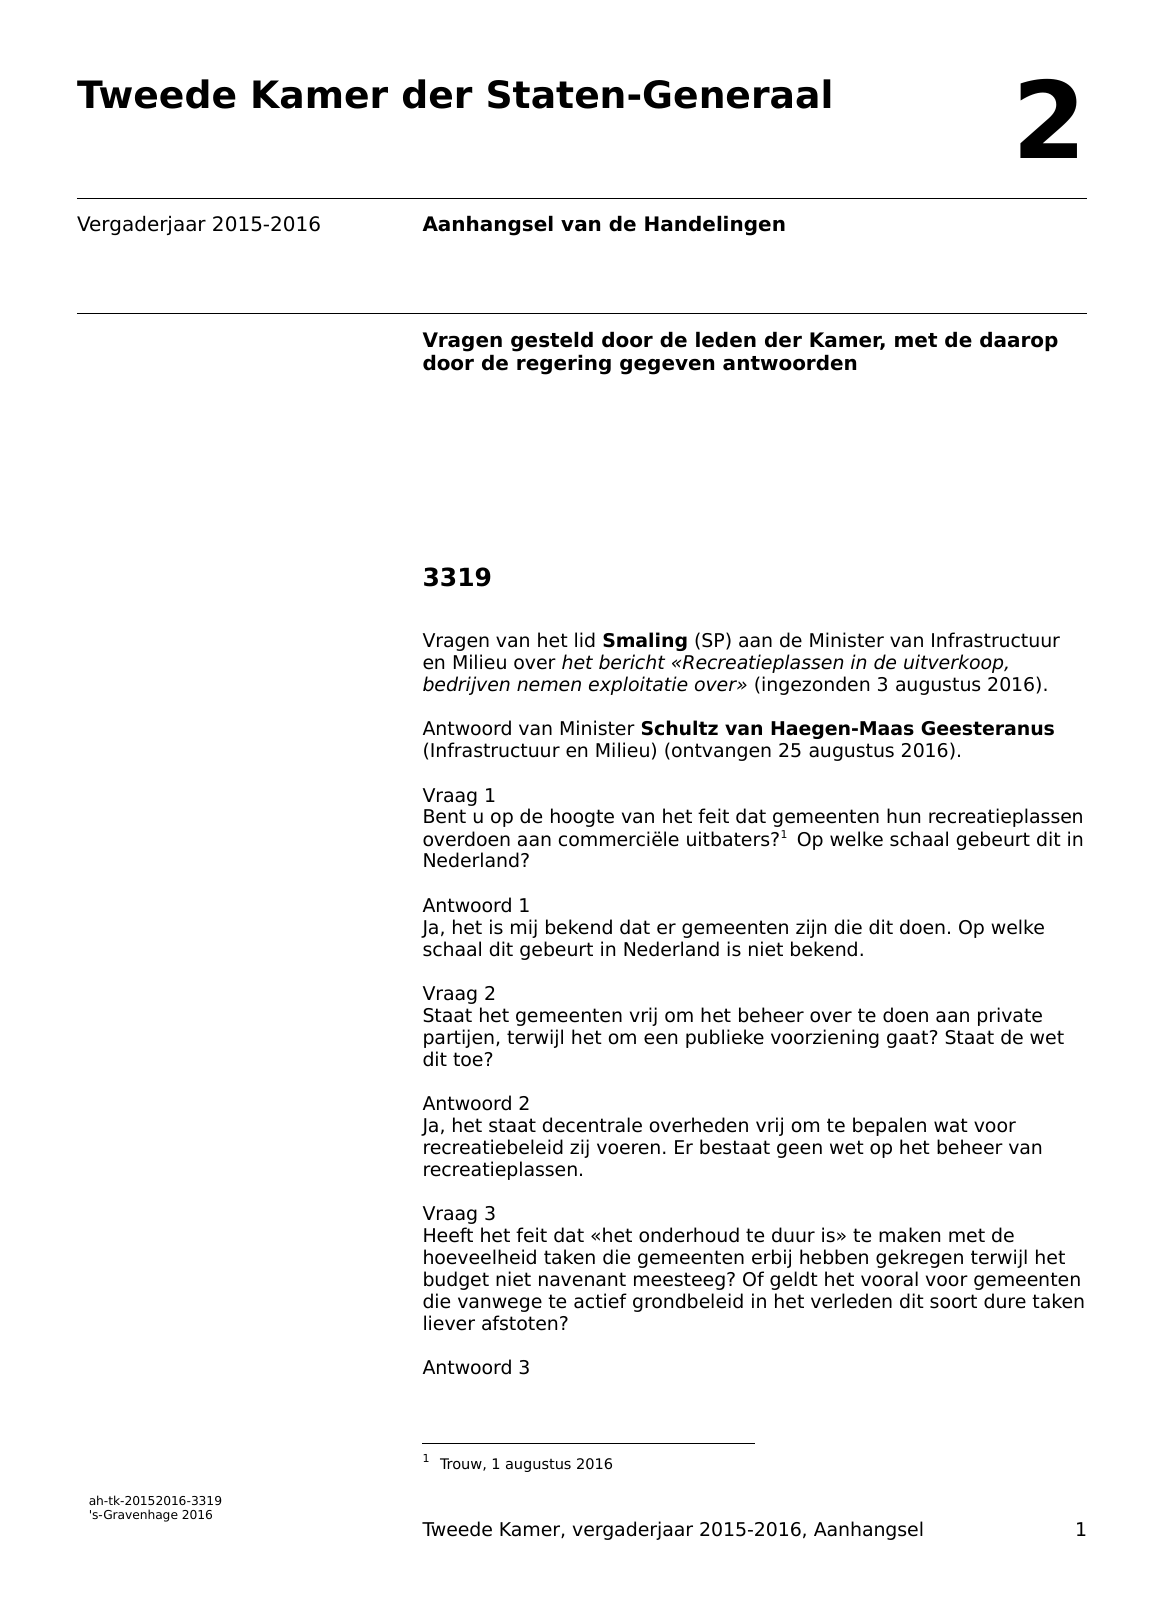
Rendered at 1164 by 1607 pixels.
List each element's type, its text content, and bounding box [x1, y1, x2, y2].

text Antwoord 2 [422, 1093, 1087, 1115]
table_cell Vergaderjaar 2015-2016 [77, 199, 422, 313]
text Antwoord 3 [422, 1357, 1087, 1379]
text Ja, het staat decentrale overheden vrij om te bepalen wat voor recreatiebeleid zij voeren. Er bestaat geen wet op het beheer van recreatieplassen. [422, 1115, 1087, 1181]
text 's-Gravenhage 2016 [88, 1508, 323, 1522]
table_cell [77, 314, 422, 375]
text Antwoord 1 [422, 894, 1087, 917]
table_cell Vragen gesteld door de leden der Kamer, met de daarop door de regering gegeven antwoorden [422, 314, 1087, 375]
table_header 2 [886, 59, 1087, 198]
text Ja, het is mij bekend dat er gemeenten zijn die dit doen. Op welke schaal dit gebeurt in Nederland is niet bekend. [422, 917, 1087, 961]
text Vraag 2 [422, 983, 1087, 1005]
table_header Tweede Kamer der Staten-Generaal [77, 59, 886, 198]
text Vraag 1 [422, 784, 1087, 806]
text Trouw, 1 augustus 2016 [422, 1452, 1087, 1474]
table_cell Aanhangsel van de Handelingen [422, 199, 1087, 313]
text Heeft het feit dat «het onderhoud te duur is» te maken met de hoeveelheid taken die gemeenten erbij hebben gekregen terwijl het budget niet navenant meesteeg? Of geldt het vooral voor gemeenten die vanwege te actief grondbeleid in het verleden dit soort dure taken liever afstoten? [422, 1225, 1087, 1335]
text Vraag 3 [422, 1203, 1087, 1225]
text ah-tk-20152016-3319 [88, 1494, 323, 1508]
text 3319 [422, 563, 1087, 592]
text Vragen van het lid Smaling (SP) aan de Minister van Infrastructuur en Milieu over het bericht «Recreatieplassen in de uitverkoop, bedrijven nemen exploitatie over» (ingezonden 3 augustus 2016). [422, 630, 1087, 696]
text Bent u op de hoogte van het feit dat gemeenten hun recreatieplassen overdoen aan commerciële uitbaters? Op welke schaal gebeurt dit in Nederland? [422, 806, 1087, 872]
text Staat het gemeenten vrij om het beheer over te doen aan private partijen, terwijl het om een publieke voorziening gaat? Staat de wet dit toe? [422, 1005, 1087, 1071]
text Antwoord van Minister Schultz van Haegen-Maas Geesteranus (Infrastructuur en Milieu) (ontvangen 25 augustus 2016). [422, 718, 1087, 762]
